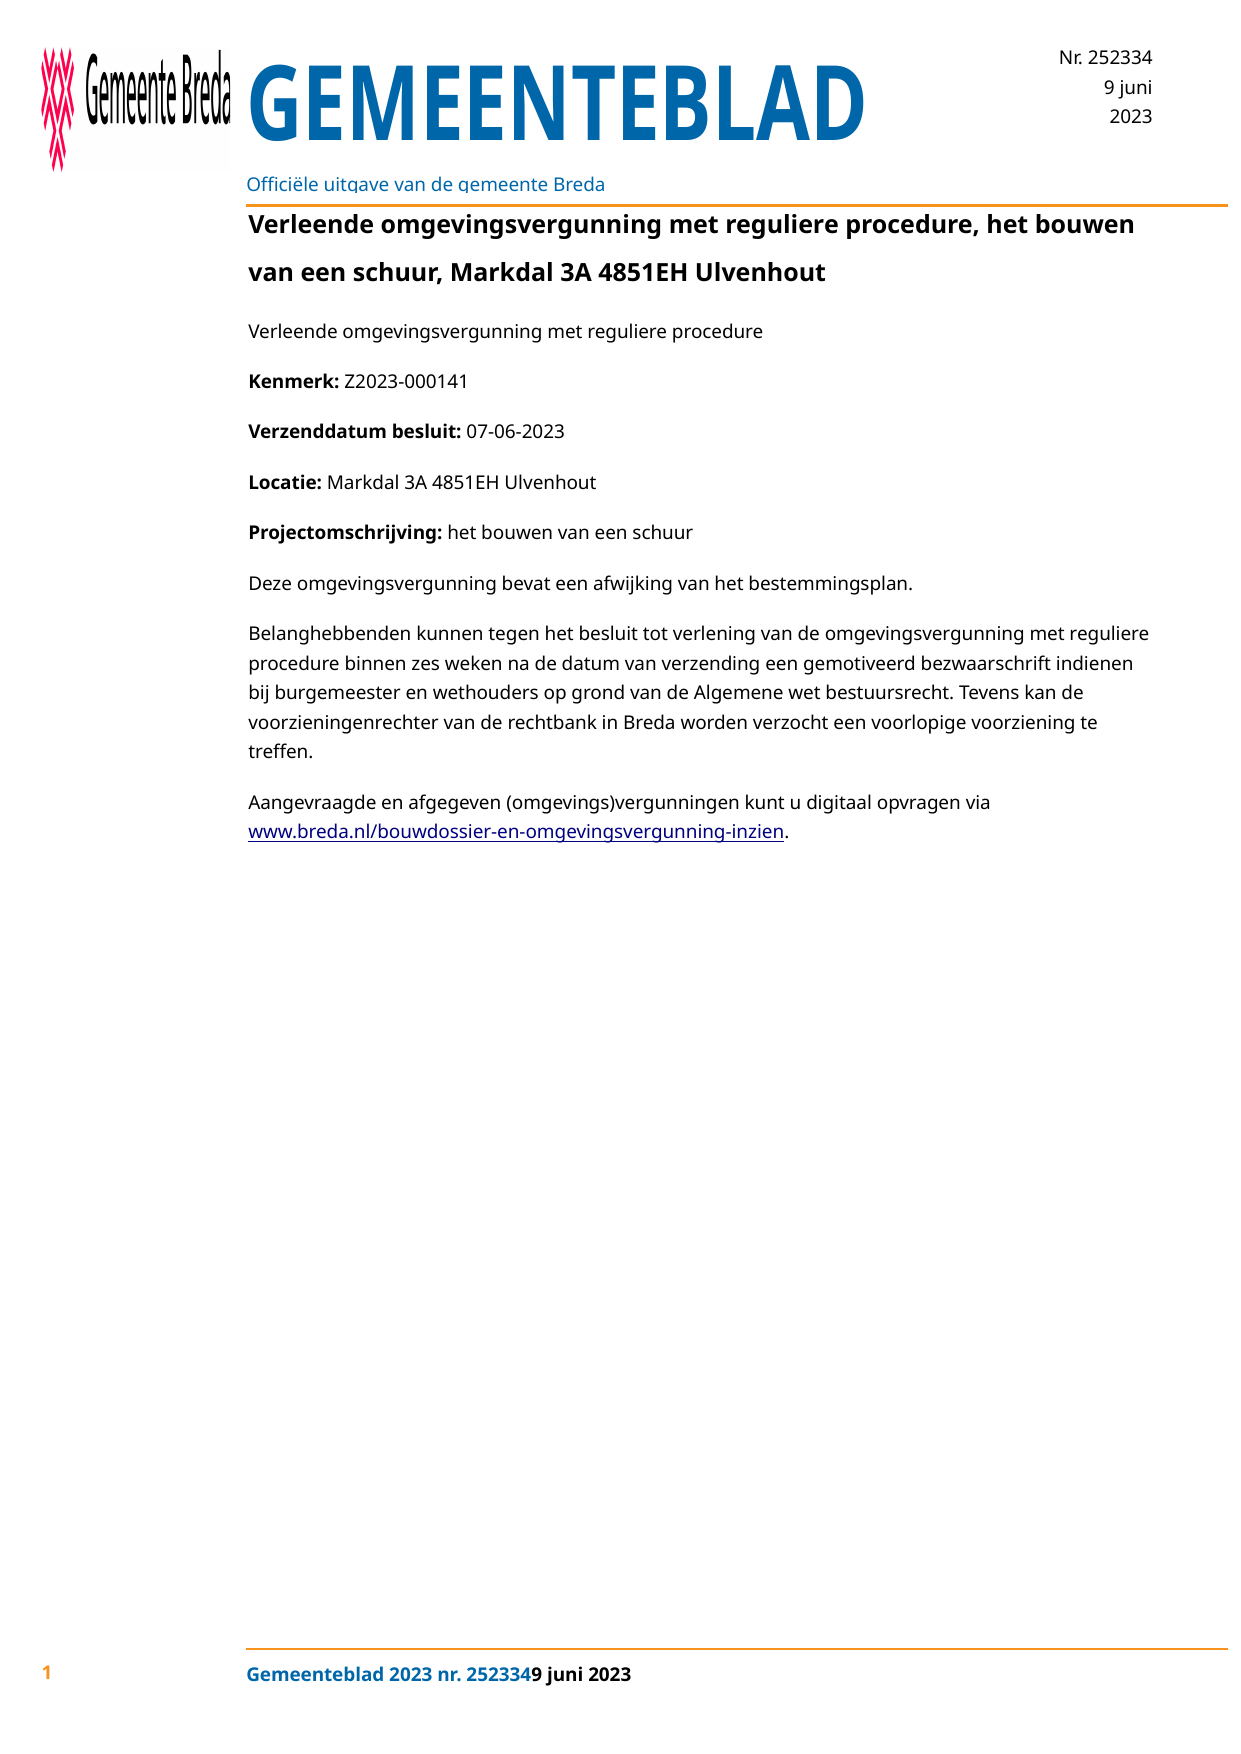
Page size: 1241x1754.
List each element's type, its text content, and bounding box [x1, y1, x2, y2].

text Deze omgevingsvergunning bevat een afwijking van het bestemmingsplan. [248, 570, 1152, 596]
text Aangevraagde en afgegeven (omgevings)vergunningen kunt u digitaal opvragen via www.breda.nl/bouwdossier-en-omgevingsvergunning-inzien. [248, 789, 1152, 844]
picture [41, 47, 231, 172]
text Verzenddatum besluit: 07-06-2023 [248, 419, 1152, 444]
text Verleende omgevingsvergunning met reguliere procedure [248, 318, 1152, 344]
text Verleende omgevingsvergunning met reguliere procedure, het bouwen van een schuur, Markdal 3A 4851EH Ulvenhout [248, 207, 1152, 288]
text Belanghebbenden kunnen tegen het besluit tot verlening van de omgevingsvergunning met reguliere procedure binnen zes weken na de datum van verzending een gemotiveerd bezwaarschrift indienen bij burgemeester en wethouders op grond van de Algemene wet bestuursrecht. Tevens kan de voorzieningenrechter van de rechtbank in Breda worden verzocht een voorlopige voorziening te treffen. [248, 620, 1152, 764]
text Kenmerk: Z2023-000141 [248, 368, 1152, 394]
text Projectomschrijving: het bouwen van een schuur [248, 519, 1152, 545]
text Locatie: Markdal 3A 4851EH Ulvenhout [248, 469, 1152, 495]
